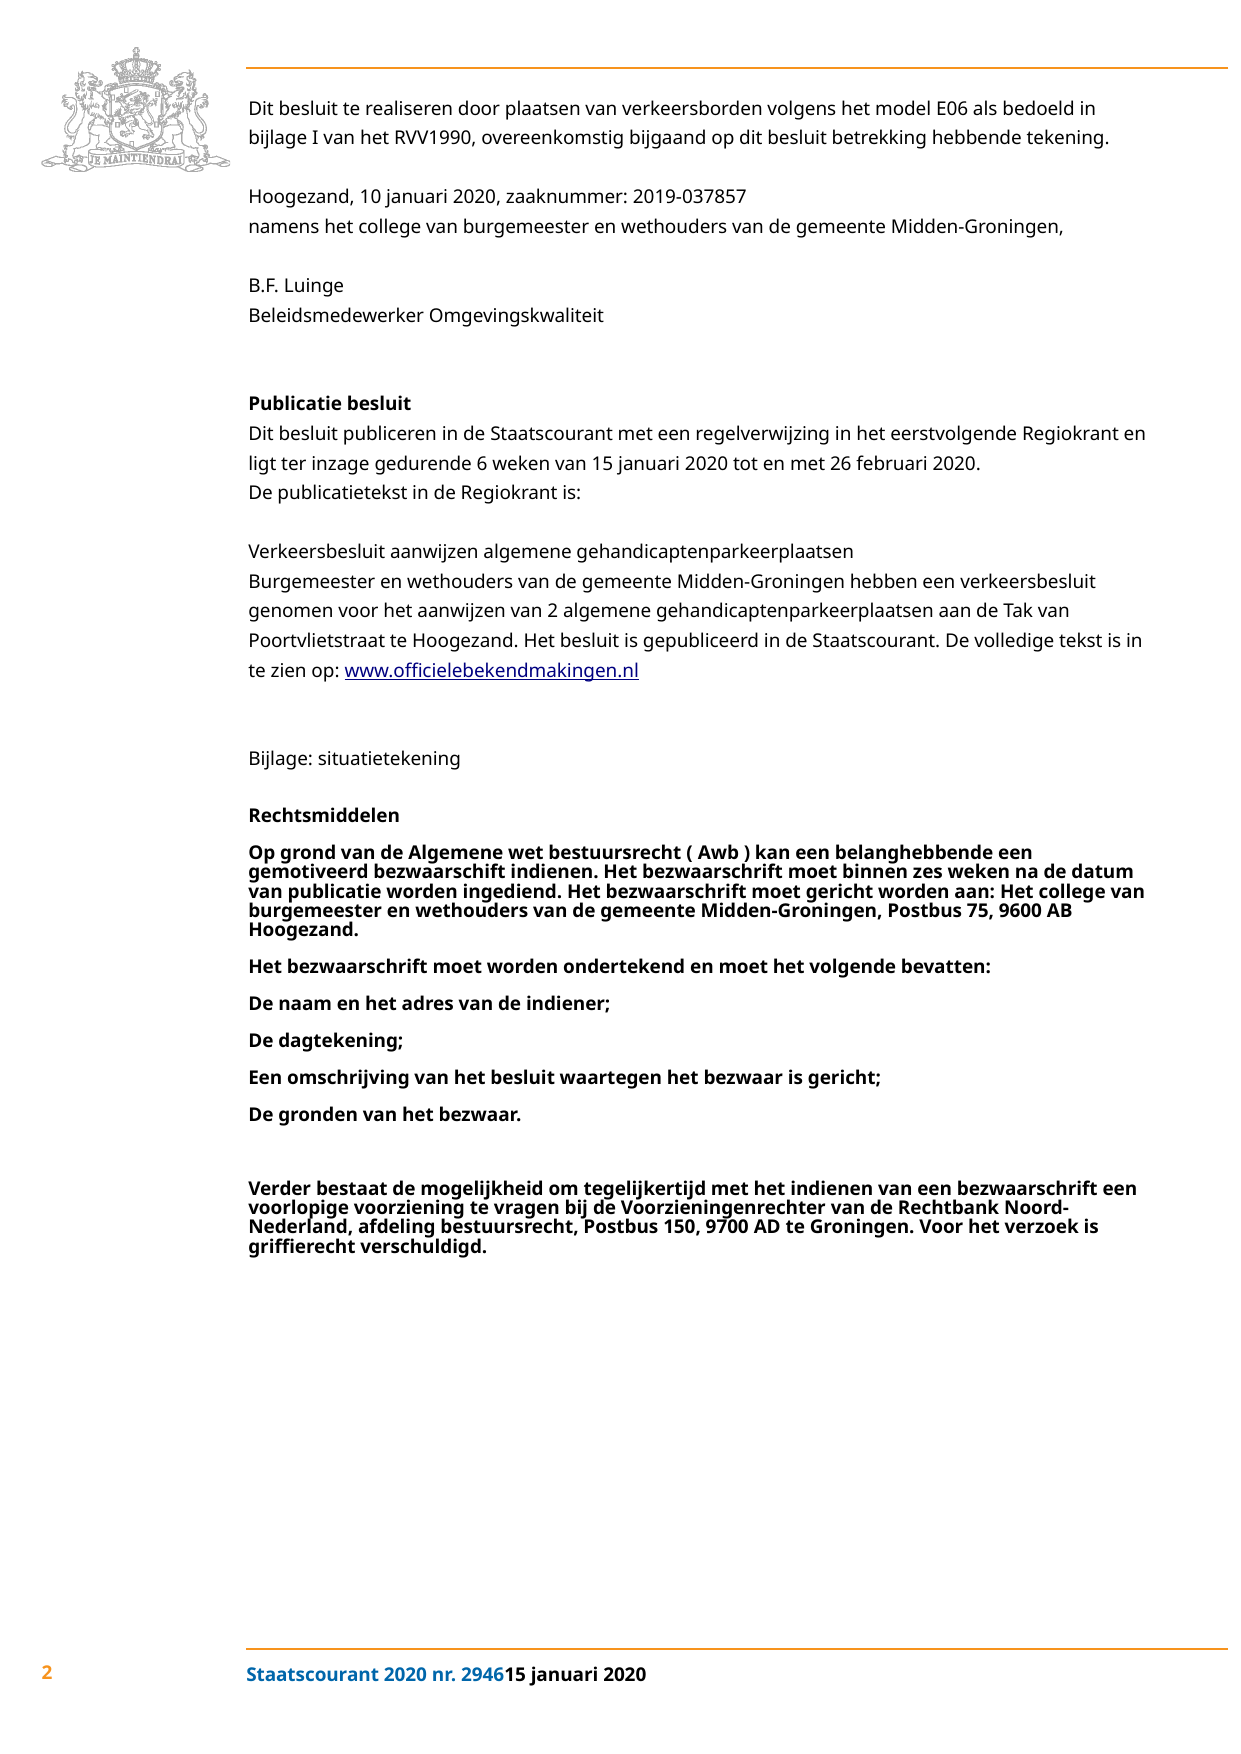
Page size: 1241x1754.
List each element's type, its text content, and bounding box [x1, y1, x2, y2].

text De dagtekening; [248, 1032, 1152, 1051]
text Een omschrijving van het besluit waartegen het bezwaar is gericht; [248, 1069, 1152, 1088]
text Bijlage: situatietekening [248, 746, 1152, 771]
text Verder bestaat de mogelijkheid om tegelijkertijd met het indienen van een bezwaarschrift een voorlopige voorziening te vragen bij de Voorzieningenrechter van de Rechtbank Noord-Nederland, afdeling bestuursrecht, Postbus 150, 9700 AD te Groningen. Voor het verzoek is griffierecht verschuldigd. [248, 1180, 1152, 1257]
text De naam en het adres van de indiener; [248, 995, 1152, 1014]
text Rechtsmiddelen [248, 807, 1152, 826]
text Beleidsmedewerker Omgevingskwaliteit [248, 302, 1152, 328]
text B.F. Luinge [248, 272, 1152, 298]
text Het bezwaarschrift moet worden ondertekend en moet het volgende bevatten: [248, 958, 1152, 977]
text Dit besluit te realiseren door plaatsen van verkeersborden volgens het model E06 als bedoeld in bijlage I van het RVV1990, overeenkomstig bijgaand op dit besluit betrekking hebbende tekening. [248, 95, 1152, 150]
text Hoogezand, 10 januari 2020, zaaknummer: 2019-037857 [248, 183, 1152, 209]
text Dit besluit publiceren in de Staatscourant met een regelverwijzing in het eerstvolgende Regiokrant en ligt ter inzage gedurende 6 weken van 15 januari 2020 tot en met 26 februari 2020. [248, 420, 1152, 476]
text Verkeersbesluit aanwijzen algemene gehandicaptenparkeerplaatsen [248, 538, 1152, 564]
text namens het college van burgemeester en wethouders van de gemeente Midden-Groningen, [248, 213, 1152, 239]
text Op grond van de Algemene wet bestuursrecht ( Awb ) kan een belanghebbende een gemotiveerd bezwaarschift indienen. Het bezwaarschrift moet binnen zes weken na de datum van publicatie worden ingediend. Het bezwaarschrift moet gericht worden aan: Het college van burgemeester en wethouders van de gemeente Midden-Groningen, Postbus 75, 9600 AB Hoogezand. [248, 844, 1152, 940]
text De publicatietekst in de Regiokrant is: [248, 479, 1152, 505]
text Burgemeester en wethouders van de gemeente Midden-Groningen hebben een verkeersbesluit genomen voor het aanwijzen van 2 algemene gehandicaptenparkeerplaatsen aan de Tak van Poortvlietstraat te Hoogezand. Het besluit is gepubliceerd in de Staatscourant. De volledige tekst is in te zien op: www.officielebekendmakingen.nl [248, 568, 1152, 683]
text Publicatie besluit [248, 391, 1152, 416]
picture [41, 47, 231, 172]
text De gronden van het bezwaar. [248, 1106, 1152, 1125]
